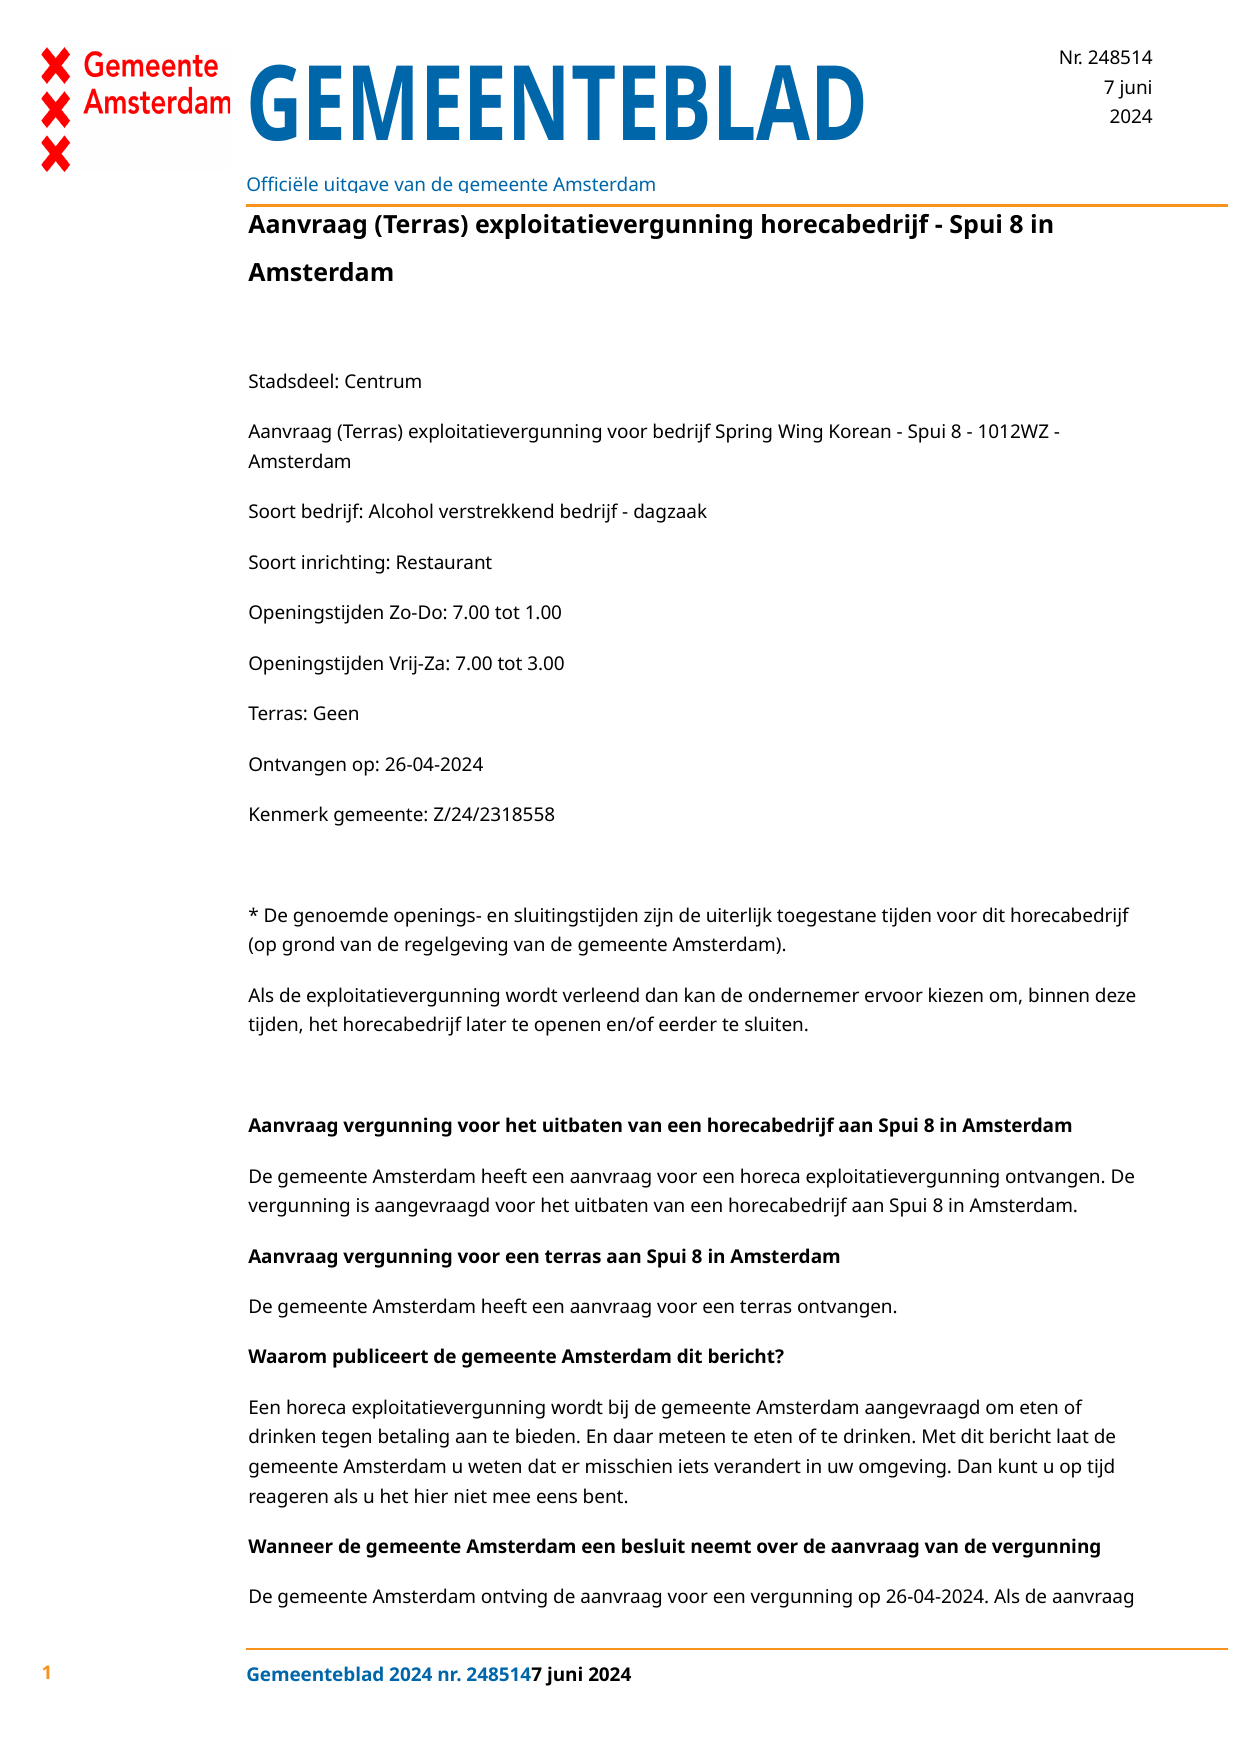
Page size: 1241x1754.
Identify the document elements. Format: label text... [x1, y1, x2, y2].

text Kenmerk gemeente: Z/24/2318558 [248, 801, 1152, 827]
picture [41, 47, 231, 172]
text De gemeente Amsterdam heeft een aanvraag voor een horeca exploitatievergunning ontvangen. De vergunning is aangevraagd voor het uitbaten van een horecabedrijf aan Spui 8 in Amsterdam. [248, 1163, 1152, 1218]
text Soort bedrijf: Alcohol verstrekkend bedrijf - dagzaak [248, 499, 1152, 524]
text Terras: Geen [248, 700, 1152, 726]
text Stadsdeel: Centrum [248, 368, 1152, 394]
text Aanvraag vergunning voor een terras aan Spui 8 in Amsterdam [248, 1243, 1152, 1269]
text Ontvangen op: 26-04-2024 [248, 751, 1152, 777]
text Aanvraag (Terras) exploitatievergunning horecabedrijf - Spui 8 in Amsterdam [248, 207, 1152, 288]
text Waarom publiceert de gemeente Amsterdam dit bericht? [248, 1344, 1152, 1369]
text De gemeente Amsterdam ontving de aanvraag voor een vergunning op 26-04-2024. Als de aanvraag [248, 1584, 1152, 1609]
text Een horeca exploitatievergunning wordt bij de gemeente Amsterdam aangevraagd om eten of drinken tegen betaling aan te bieden. En daar meteen te eten of te drinken. Met dit bericht laat de gemeente Amsterdam u weten dat er misschien iets verandert in uw omgeving. Dan kunt u op tijd reageren als u het hier niet mee eens bent. [248, 1394, 1152, 1509]
text Als de exploitatievergunning wordt verleend dan kan de ondernemer ervoor kiezen om, binnen deze tijden, het horecabedrijf later te openen en/of eerder te sluiten. [248, 982, 1152, 1037]
text Openingstijden Zo-Do: 7.00 tot 1.00 [248, 599, 1152, 625]
text * De genoemde openings- en sluitingstijden zijn de uiterlijk toegestane tijden voor dit horecabedrijf (op grond van de regelgeving van de gemeente Amsterdam). [248, 902, 1152, 957]
text Openingstijden Vrij-Za: 7.00 tot 3.00 [248, 650, 1152, 676]
text Aanvraag (Terras) exploitatievergunning voor bedrijf Spring Wing Korean - Spui 8 - 1012WZ - Amsterdam [248, 419, 1152, 474]
text Aanvraag vergunning voor het uitbaten van een horecabedrijf aan Spui 8 in Amsterdam [248, 1112, 1152, 1138]
text De gemeente Amsterdam heeft een aanvraag voor een terras ontvangen. [248, 1293, 1152, 1319]
text Wanneer de gemeente Amsterdam een besluit neemt over de aanvraag van de vergunning [248, 1533, 1152, 1559]
text Soort inrichting: Restaurant [248, 549, 1152, 575]
